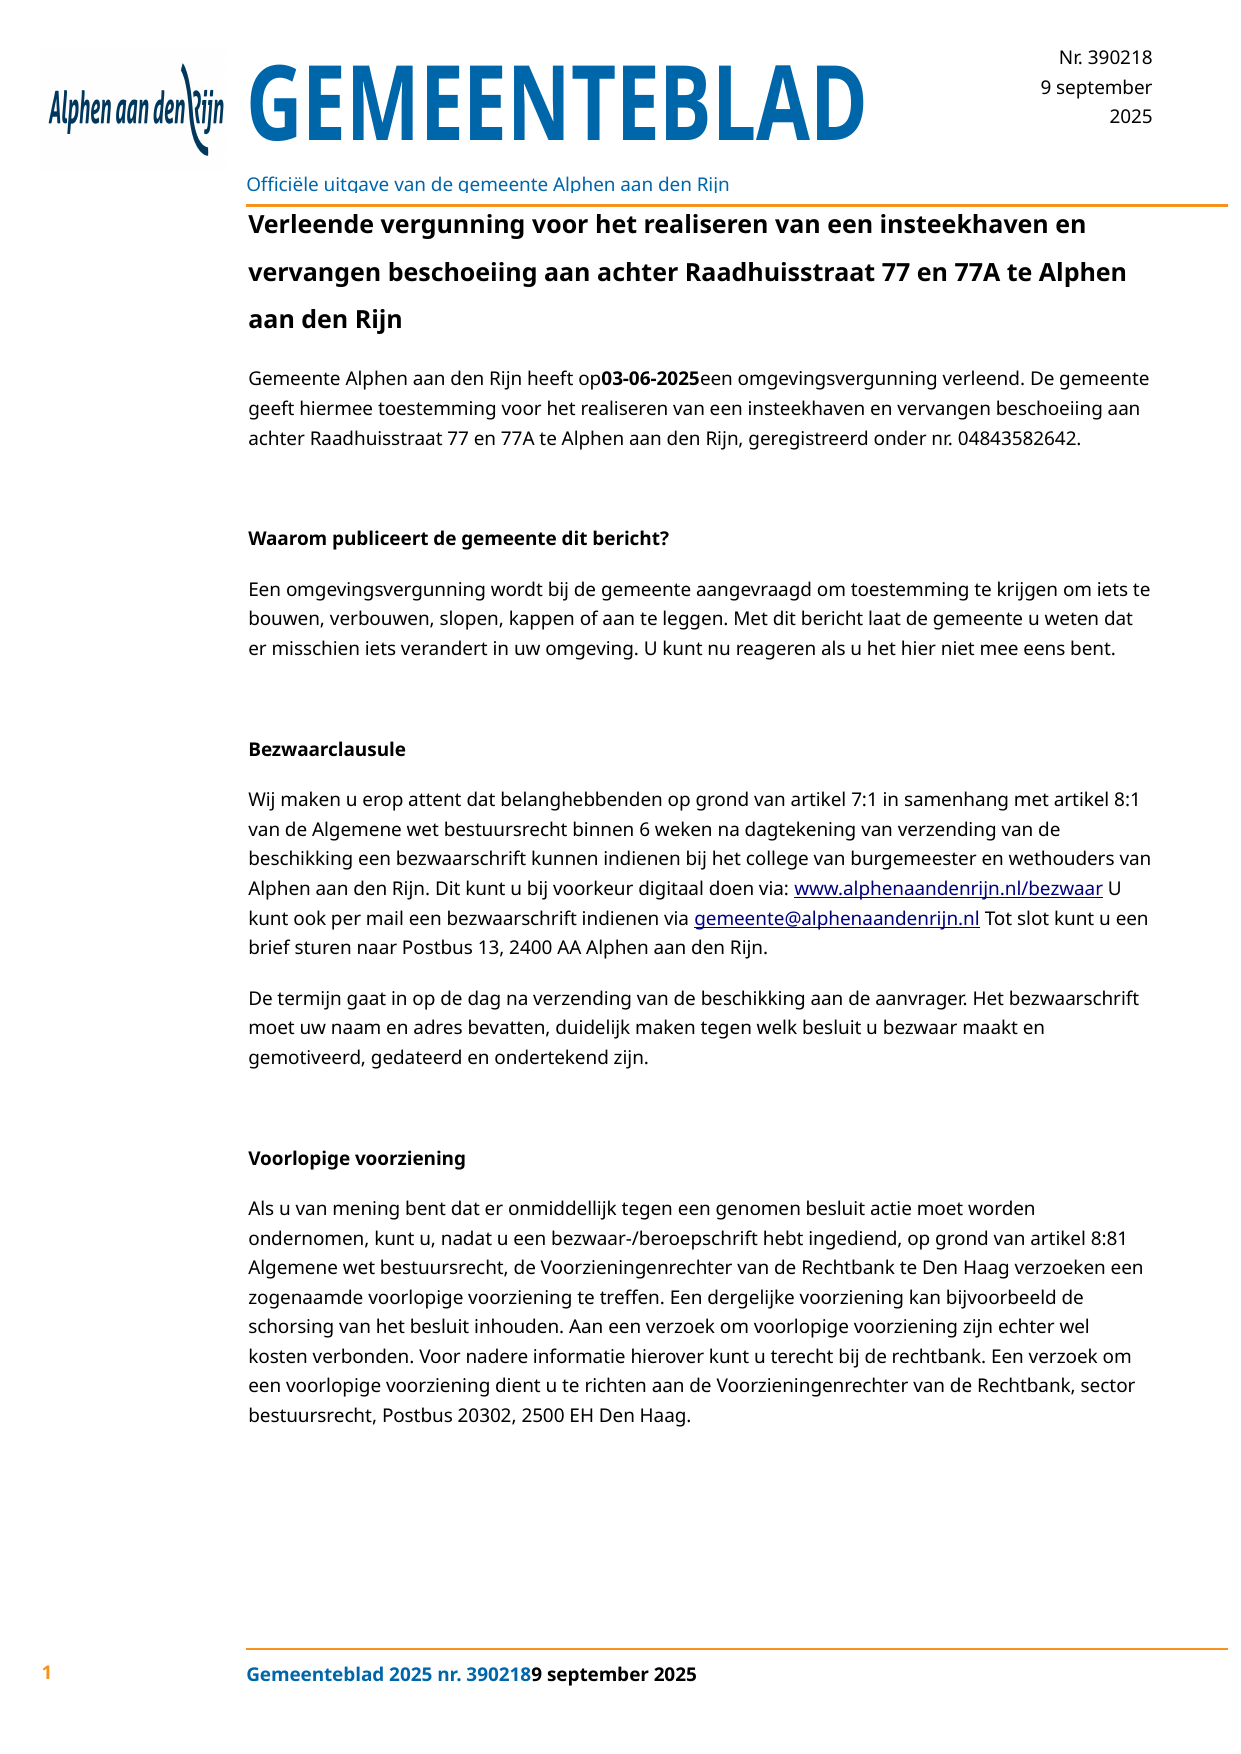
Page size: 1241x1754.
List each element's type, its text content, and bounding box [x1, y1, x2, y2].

text Een omgevingsvergunning wordt bij de gemeente aangevraagd om toestemming te krijgen om iets te bouwen, verbouwen, slopen, kappen of aan te leggen. Met dit bericht laat de gemeente u weten dat er misschien iets verandert in uw omgeving. U kunt nu reageren als u het hier niet mee eens bent. [248, 576, 1152, 661]
text Verleende vergunning voor het realiseren van een insteekhaven en vervangen beschoeiing aan achter Raadhuisstraat 77 en 77A te Alphen aan den Rijn [248, 207, 1152, 336]
text Waarom publiceert de gemeente dit bericht? [248, 526, 1152, 551]
text Gemeente Alphen aan den Rijn heeft op03-06-2025een omgevingsvergunning verleend. De gemeente geeft hiermee toestemming voor het realiseren van een insteekhaven en vervangen beschoeiing aan achter Raadhuisstraat 77 en 77A te Alphen aan den Rijn, geregistreerd onder nr. 04843582642. [248, 366, 1152, 450]
text Bezwaarclausule [248, 736, 1152, 762]
text Wij maken u erop attent dat belanghebbenden op grond van artikel 7:1 in samenhang met artikel 8:1 van de Algemene wet bestuursrecht binnen 6 weken na dagtekening van verzending van de beschikking een bezwaarschrift kunnen indienen bij het college van burgemeester en wethouders van Alphen aan den Rijn. Dit kunt u bij voorkeur digitaal doen via: www.alphenaandenrijn.nl/bezwaar U kunt ook per mail een bezwaarschrift indienen via gemeente@alphenaandenrijn.nl Tot slot kunt u een brief sturen naar Postbus 13, 2400 AA Alphen aan den Rijn. [248, 786, 1152, 960]
text De termijn gaat in op de dag na verzending van de beschikking aan de aanvrager. Het bezwaarschrift moet uw naam en adres bevatten, duidelijk maken tegen welk besluit u bezwaar maakt en gemotiveerd, gedateerd en ondertekend zijn. [248, 985, 1152, 1069]
text Als u van mening bent dat er onmiddellijk tegen een genomen besluit actie moet worden ondernomen, kunt u, nadat u een bezwaar-/beroepschrift hebt ingediend, op grond van artikel 8:81 Algemene wet bestuursrecht, de Voorzieningenrechter van de Rechtbank te Den Haag verzoeken een zogenaamde voorlopige voorziening te treffen. Een dergelijke voorziening kan bijvoorbeeld de schorsing van het besluit inhouden. Aan een verzoek om voorlopige voorziening zijn echter wel kosten verbonden. Voor nadere informatie hierover kunt u terecht bij de rechtbank. Een verzoek om een voorlopige voorziening dient u te richten aan de Voorzieningenrechter van de Rechtbank, sector bestuursrecht, Postbus 20302, 2500 EH Den Haag. [248, 1195, 1152, 1428]
picture [41, 47, 231, 172]
text Voorlopige voorziening [248, 1145, 1152, 1170]
